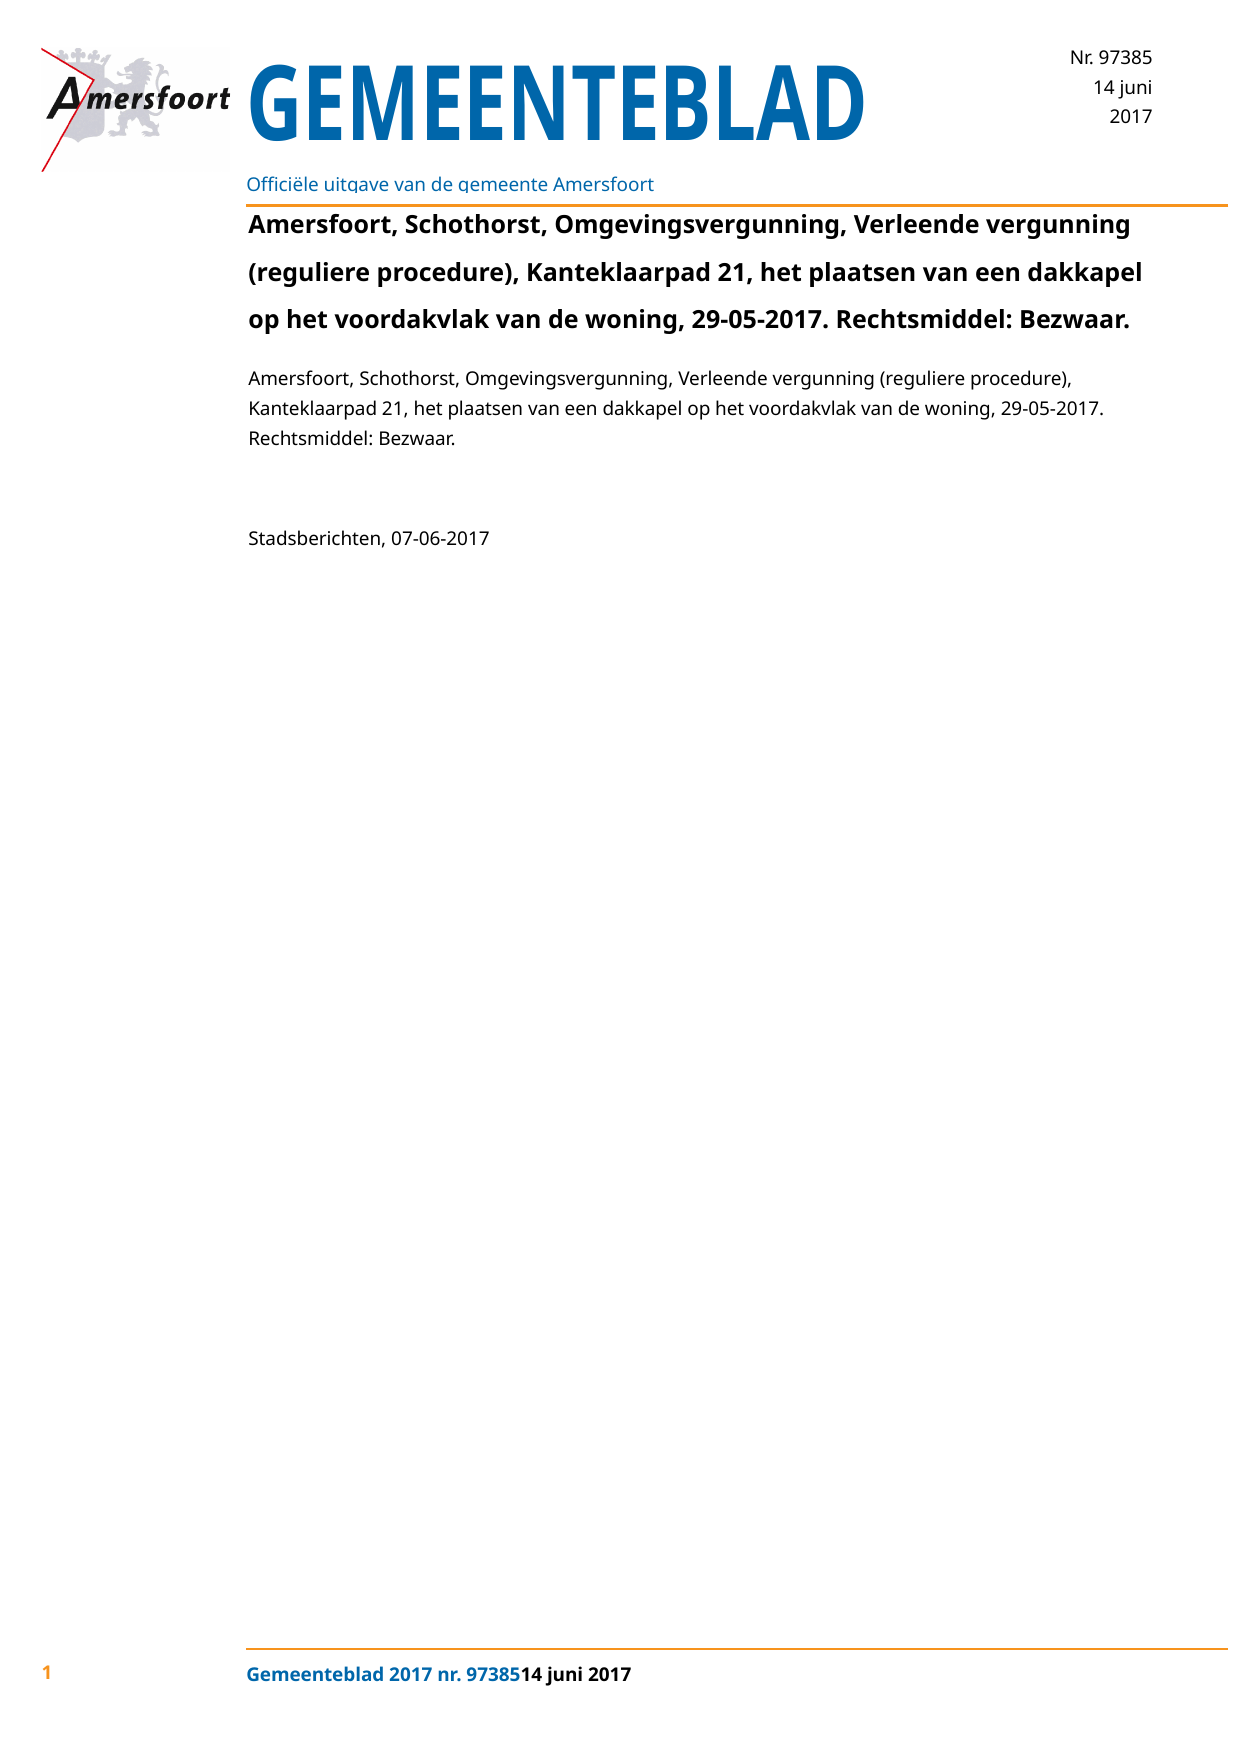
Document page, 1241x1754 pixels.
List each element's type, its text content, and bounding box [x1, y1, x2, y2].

text Amersfoort, Schothorst, Omgevingsvergunning, Verleende vergunning (reguliere procedure), Kanteklaarpad 21, het plaatsen van een dakkapel op het voordakvlak van de woning, 29-05-2017. Rechtsmiddel: Bezwaar. [248, 207, 1152, 336]
text Stadsberichten, 07-06-2017 [248, 526, 1152, 551]
picture [41, 47, 231, 172]
text Amersfoort, Schothorst, Omgevingsvergunning, Verleende vergunning (reguliere procedure), Kanteklaarpad 21, het plaatsen van een dakkapel op het voordakvlak van de woning, 29-05-2017. Rechtsmiddel: Bezwaar. [248, 366, 1152, 450]
